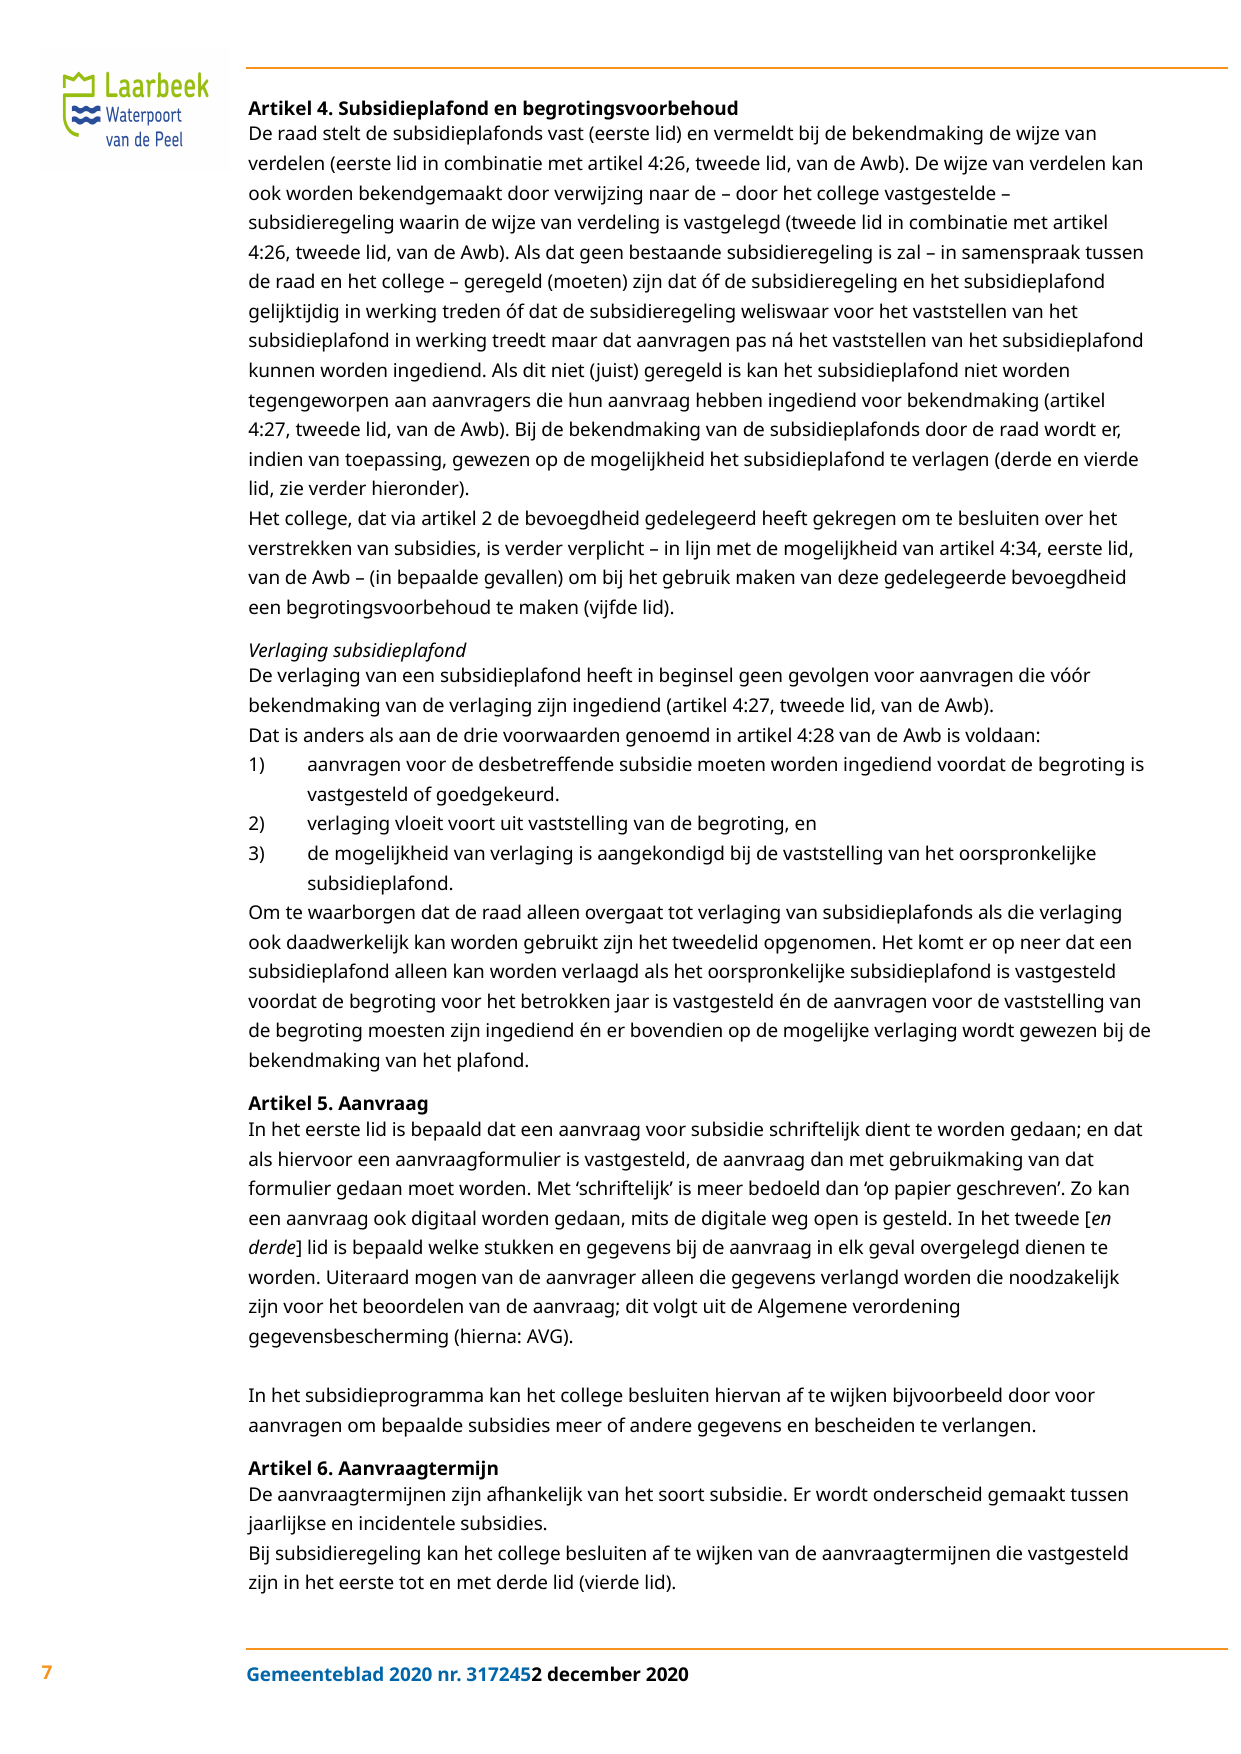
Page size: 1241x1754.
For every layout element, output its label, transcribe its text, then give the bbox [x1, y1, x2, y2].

list verlaging vloeit voort uit vaststelling van de begroting, en [248, 811, 1152, 836]
text De verlaging van een subsidieplafond heeft in beginsel geen gevolgen voor aanvragen die vóór bekendmaking van de verlaging zijn ingediend (artikel 4:27, tweede lid, van de Awb). [248, 663, 1152, 718]
text De raad stelt de subsidieplafonds vast (eerste lid) en vermeldt bij de bekendmaking de wijze van verdelen (eerste lid in combinatie met artikel 4:26, tweede lid, van de Awb). De wijze van verdelen kan ook worden bekendgemaakt door verwijzing naar de – door het college vastgestelde – subsidieregeling waarin de wijze van verdeling is vastgelegd (tweede lid in combinatie met artikel 4:26, tweede lid, van de Awb). Als dat geen bestaande subsidieregeling is zal – in samenspraak tussen de raad en het college – geregeld (moeten) zijn dat óf de subsidieregeling en het subsidieplafond gelijktijdig in werking treden óf dat de subsidieregeling weliswaar voor het vaststellen van het subsidieplafond in werking treedt maar dat aanvragen pas ná het vaststellen van het subsidieplafond kunnen worden ingediend. Als dit niet (juist) geregeld is kan het subsidieplafond niet worden tegengeworpen aan aanvragers die hun aanvraag hebben ingediend voor bekendmaking (artikel 4:27, tweede lid, van de Awb). Bij de bekendmaking van de subsidieplafonds door de raad wordt er, indien van toepassing, gewezen op de mogelijkheid het subsidieplafond te verlagen (derde en vierde lid, zie verder hieronder). [248, 121, 1152, 501]
list aanvragen voor de desbetreffende subsidie moeten worden ingediend voordat de begroting is vastgesteld of goedgekeurd. [248, 751, 1152, 807]
text De aanvraagtermijnen zijn afhankelijk van het soort subsidie. Er wordt onderscheid gemaakt tussen jaarlijkse en incidentele subsidies. [248, 1481, 1152, 1536]
text Artikel 6. Aanvraagtermijn [248, 1455, 1152, 1481]
text Artikel 4. Subsidieplafond en begrotingsvoorbehoud [248, 95, 1152, 121]
text Om te waarborgen dat de raad alleen overgaat tot verlaging van subsidieplafonds als die verlaging ook daadwerkelijk kan worden gebruikt zijn het tweedelid opgenomen. Het komt er op neer dat een subsidieplafond alleen kan worden verlaagd als het oorspronkelijke subsidieplafond is vastgesteld voordat de begroting voor het betrokken jaar is vastgesteld én de aanvragen voor de vaststelling van de begroting moesten zijn ingediend én er bovendien op de mogelijke verlaging wordt gewezen bij de bekendmaking van het plafond. [248, 899, 1152, 1073]
text Het college, dat via artikel 2 de bevoegdheid gedelegeerd heeft gekregen om te besluiten over het verstrekken van subsidies, is verder verplicht – in lijn met de mogelijkheid van artikel 4:34, eerste lid, van de Awb – (in bepaalde gevallen) om bij het gebruik maken van deze gedelegeerde bevoegdheid een begrotingsvoorbehoud te maken (vijfde lid). [248, 505, 1152, 619]
text Artikel 5. Aanvraag [248, 1090, 1152, 1116]
text In het eerste lid is bepaald dat een aanvraag voor subsidie schriftelijk dient te worden gedaan; en dat als hiervoor een aanvraagformulier is vastgesteld, de aanvraag dan met gebruikmaking van dat formulier gedaan moet worden. Met ‘schriftelijk’ is meer bedoeld dan ‘op papier geschreven’. Zo kan een aanvraag ook digitaal worden gedaan, mits de digitale weg open is gesteld. In het tweede [en derde] lid is bepaald welke stukken en gegevens bij de aanvraag in elk geval overgelegd dienen te worden. Uiteraard mogen van de aanvrager alleen die gegevens verlangd worden die noodzakelijk zijn voor het beoordelen van de aanvraag; dit volgt uit de Algemene verordening gegevensbescherming (hierna: AVG). [248, 1116, 1152, 1349]
text Verlaging subsidieplafond [248, 637, 1152, 663]
list de mogelijkheid van verlaging is aangekondigd bij de vaststelling van het oorspronkelijke subsidieplafond. [248, 840, 1152, 896]
text In het subsidieprogramma kan het college besluiten hiervan af te wijken bijvoorbeeld door voor aanvragen om bepaalde subsidies meer of andere gegevens en bescheiden te verlangen. [248, 1382, 1152, 1438]
picture [41, 47, 231, 172]
text Bij subsidieregeling kan het college besluiten af te wijken van de aanvraagtermijnen die vastgesteld zijn in het eerste tot en met derde lid (vierde lid). [248, 1540, 1152, 1595]
text Dat is anders als aan de drie voorwaarden genoemd in artikel 4:28 van de Awb is voldaan: [248, 722, 1152, 748]
